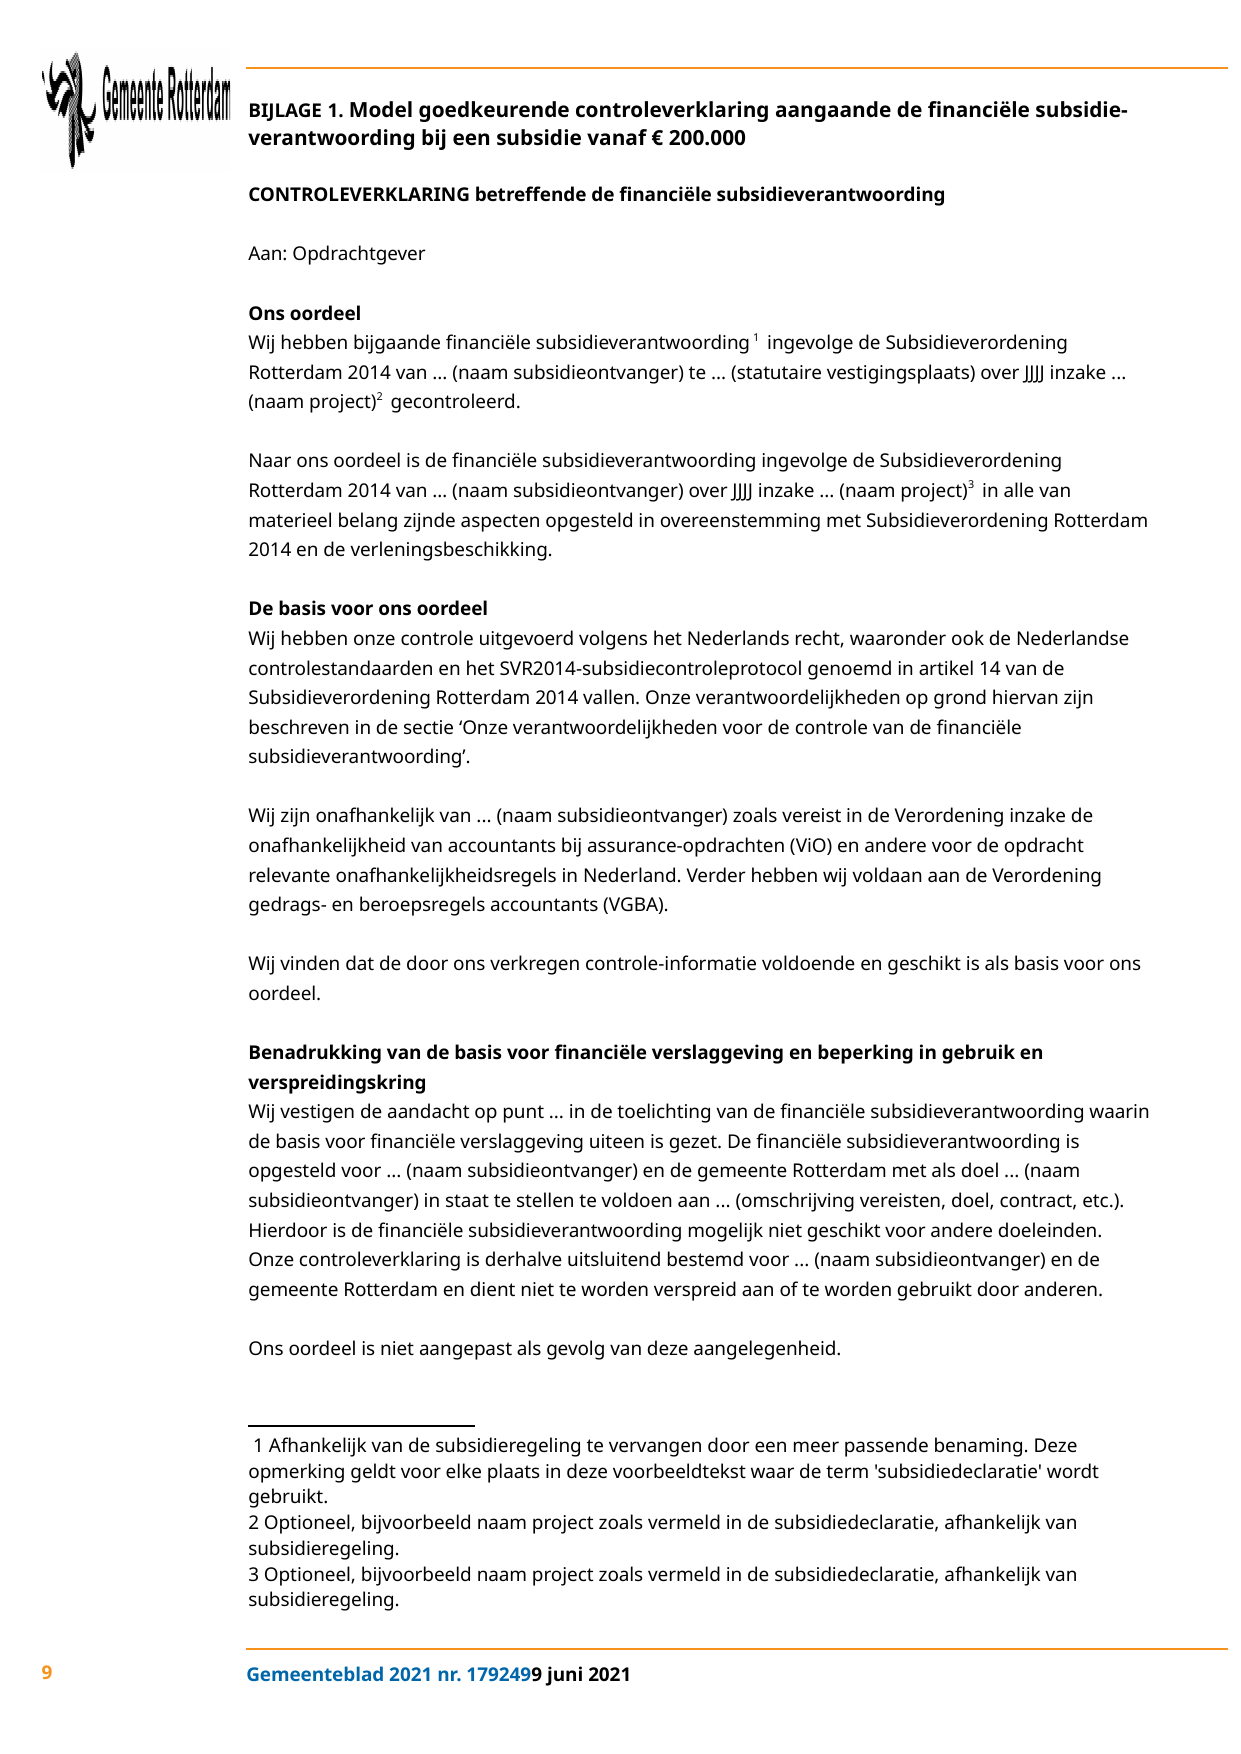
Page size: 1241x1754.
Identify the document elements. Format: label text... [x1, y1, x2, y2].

text BIJLAGE 1. Model goedkeurende controleverklaring aangaande de financiële subsidie-verantwoording bij een subsidie vanaf € 200.000 [248, 95, 1152, 152]
text Optioneel, bijvoorbeeld naam project zoals vermeld in de subsidiedeclaratie, afhankelijk van subsidieregeling. [248, 1561, 1152, 1612]
text Aan: Opdrachtgever [248, 241, 1152, 266]
text Wij zijn onafhankelijk van ... (naam subsidieontvanger) zoals vereist in de Verordening inzake de onafhankelijkheid van accountants bij assurance-opdrachten (ViO) en andere voor de opdracht relevante onafhankelijkheidsregels in Nederland. Verder hebben wij voldaan aan de Verordening gedrags- en beroepsregels accountants (VGBA). [248, 803, 1152, 917]
text Wij hebben bijgaande financiële subsidieverantwoording ingevolge de Subsidieverordening Rotterdam 2014 van ... (naam subsidieontvanger) te ... (statutaire vestigingsplaats) over JJJJ inzake ... (naam project) gecontroleerd. [248, 329, 1152, 414]
picture [41, 47, 231, 172]
text Optioneel, bijvoorbeeld naam project zoals vermeld in de subsidiedeclaratie, afhankelijk van subsidieregeling. [248, 1509, 1152, 1561]
text Naar ons oordeel is de financiële subsidieverantwoording ingevolge de Subsidieverordening Rotterdam 2014 van … (naam subsidieontvanger) over JJJJ inzake ... (naam project) in alle van materieel belang zijnde aspecten opgesteld in overeenstemming met Subsidieverordening Rotterdam 2014 en de verleningsbeschikking. [248, 448, 1152, 562]
text Wij hebben onze controle uitgevoerd volgens het Nederlands recht, waaronder ook de Nederlandse controlestandaarden en het SVR2014-subsidiecontroleprotocol genoemd in artikel 14 van de Subsidieverordening Rotterdam 2014 vallen. Onze verantwoordelijkheden op grond hiervan zijn beschreven in de sectie ‘Onze verantwoordelijkheden voor de controle van de financiële subsidieverantwoording’. [248, 625, 1152, 769]
text Ons oordeel [248, 300, 1152, 325]
text Benadrukking van de basis voor financiële verslaggeving en beperking in gebruik en verspreidingskring [248, 1039, 1152, 1094]
text Ons oordeel is niet aangepast als gevolg van deze aangelegenheid. [248, 1335, 1152, 1361]
text Wij vestigen de aandacht op punt ... in de toelichting van de financiële subsidieverantwoording waarin de basis voor financiële verslaggeving uiteen is gezet. De financiële subsidieverantwoording is opgesteld voor ... (naam subsidieontvanger) en de gemeente Rotterdam met als doel ... (naam subsidieontvanger) in staat te stellen te voldoen aan ... (omschrijving vereisten, doel, contract, etc.). Hierdoor is de financiële subsidieverantwoording mogelijk niet geschikt voor andere doeleinden. Onze controleverklaring is derhalve uitsluitend bestemd voor ... (naam subsidieontvanger) en de gemeente Rotterdam en dient niet te worden verspreid aan of te worden gebruikt door anderen. [248, 1098, 1152, 1302]
text Afhankelijk van de subsidieregeling te vervangen door een meer passende benaming. Deze opmerking geldt voor elke plaats in deze voorbeeldtekst waar de term 'subsidiedeclaratie' wordt gebruikt. [248, 1432, 1152, 1509]
text Wij vinden dat de door ons verkregen controle-informatie voldoende en geschikt is als basis voor ons oordeel. [248, 951, 1152, 1006]
text CONTROLEVERKLARING betreffende de financiële subsidieverantwoording [248, 181, 1152, 207]
text De basis voor ons oordeel [248, 596, 1152, 621]
